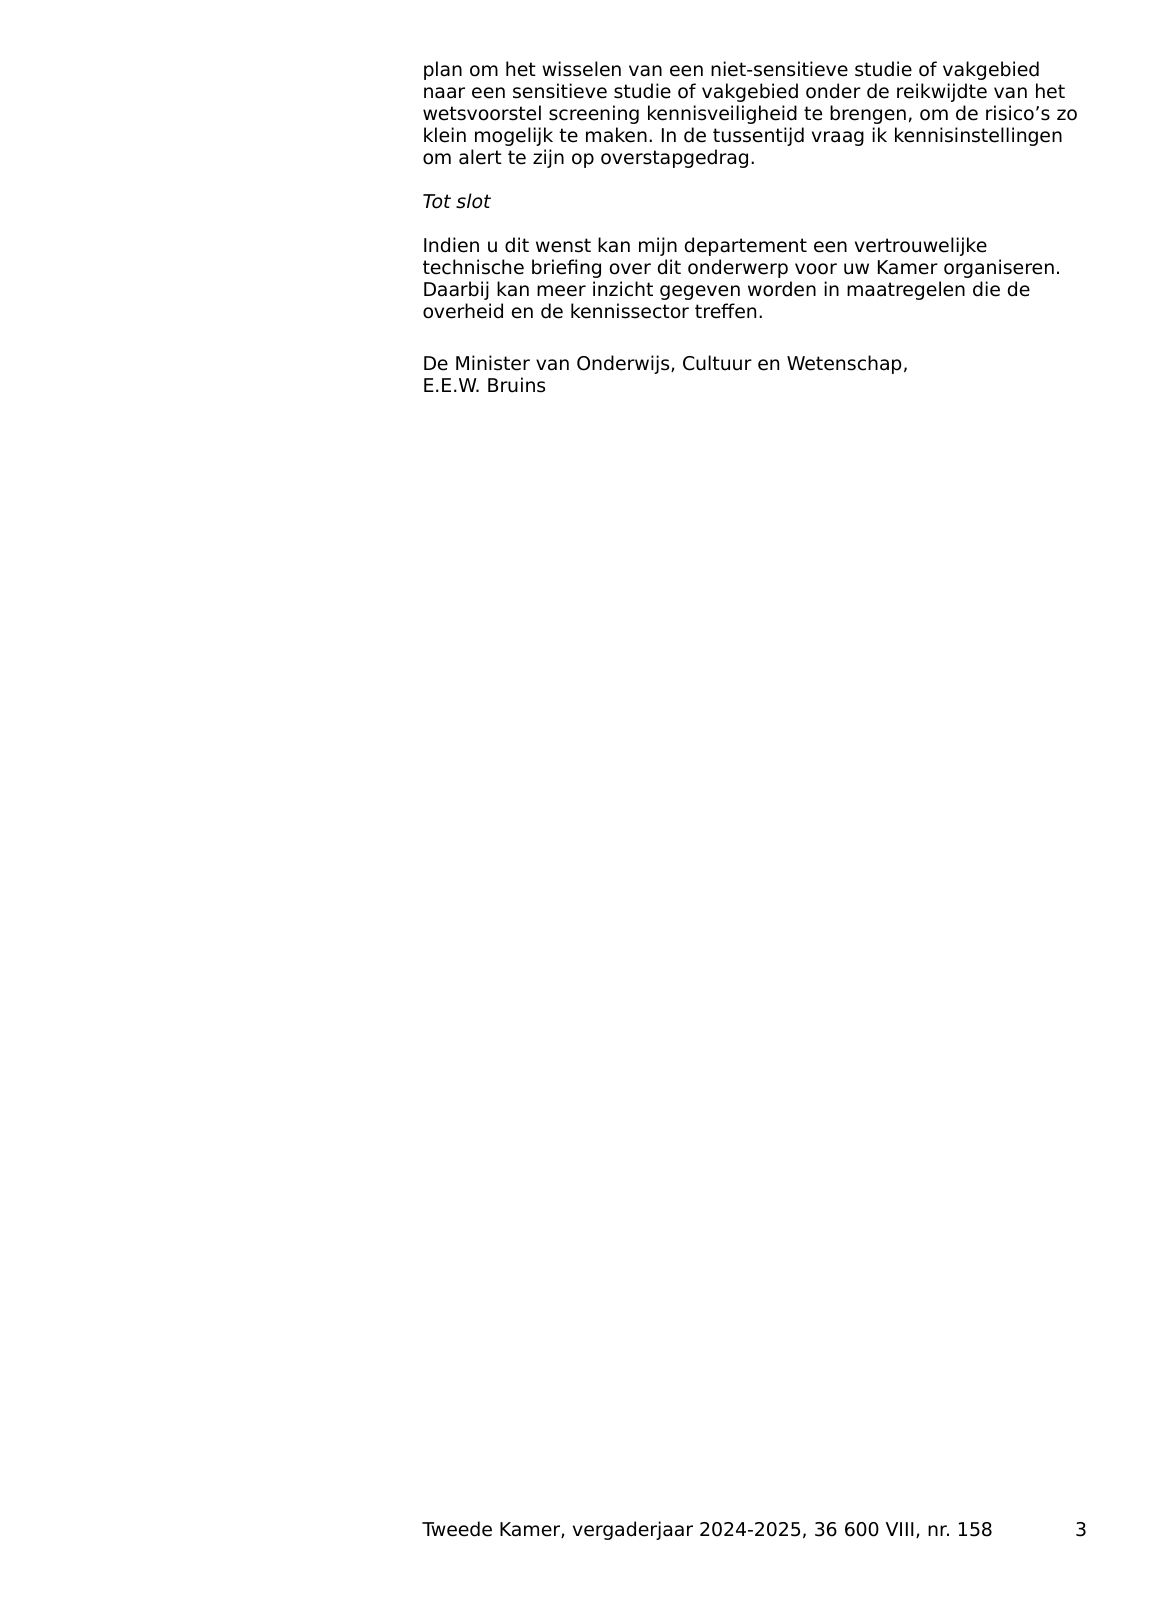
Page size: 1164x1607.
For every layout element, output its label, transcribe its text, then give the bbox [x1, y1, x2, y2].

text De Minister van Onderwijs, Cultuur en Wetenschap, E.E.W. Bruins [422, 353, 1087, 397]
subtitle Tot slot [422, 191, 1087, 213]
text Indien u dit wenst kan mijn departement een vertrouwelijke technische briefing over dit onderwerp voor uw Kamer organiseren. Daarbij kan meer inzicht gegeven worden in maatregelen die de overheid en de kennissector treffen. [422, 235, 1087, 323]
text plan om het wisselen van een niet-sensitieve studie of vakgebied naar een sensitieve studie of vakgebied onder de reikwijdte van het wetsvoorstel screening kennisveiligheid te brengen, om de risico’s zo klein mogelijk te maken. In de tussentijd vraag ik kennisinstellingen om alert te zijn op overstapgedrag. [422, 59, 1087, 169]
